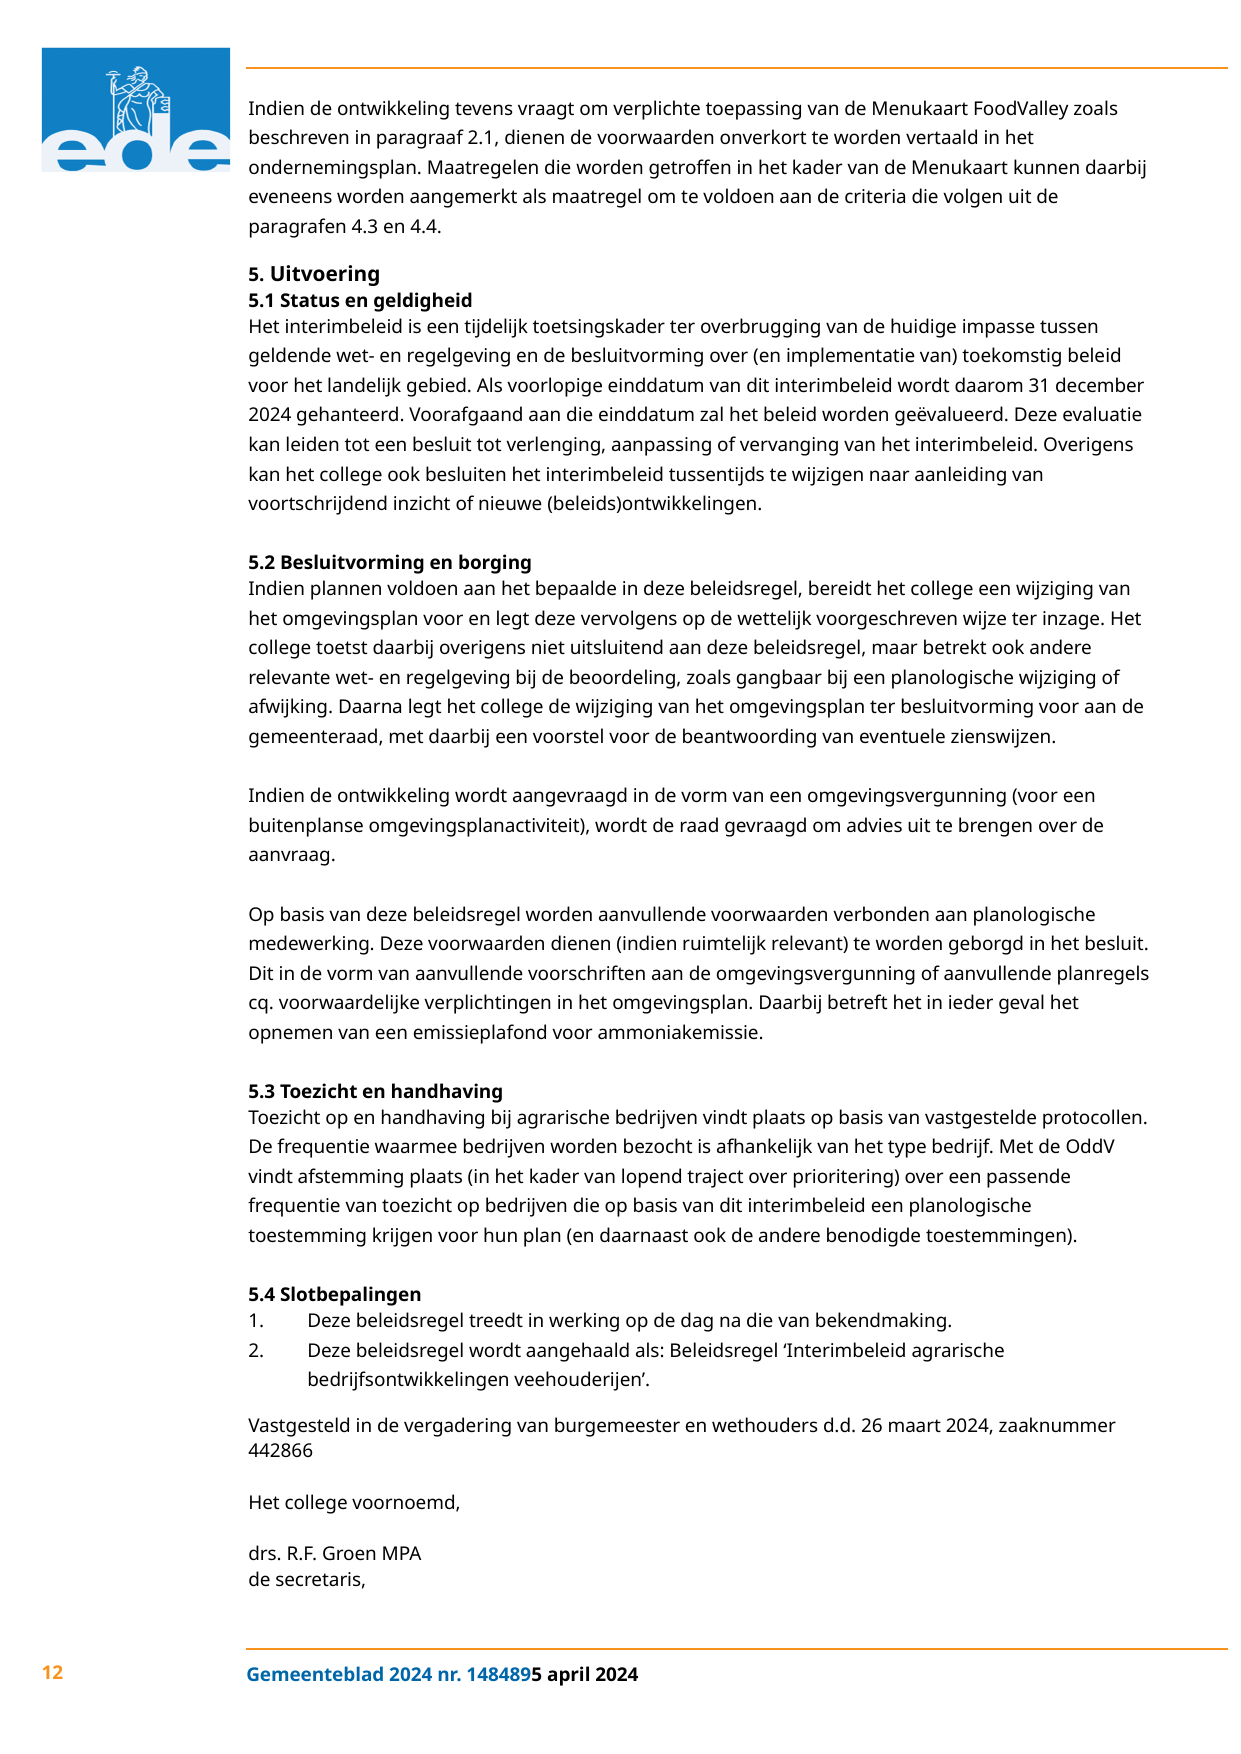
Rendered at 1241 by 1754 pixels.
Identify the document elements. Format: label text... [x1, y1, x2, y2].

text Het college voornoemd, [248, 1489, 1152, 1515]
text 5.3 Toezicht en handhaving [248, 1078, 1152, 1104]
text drs. R.F. Groen MPA [248, 1541, 1152, 1566]
text Indien de ontwikkeling wordt aangevraagd in de vorm van een omgevingsvergunning (voor een buitenplanse omgevingsplanactiviteit), wordt de raad gevraagd om advies uit te brengen over de aanvraag. [248, 782, 1152, 867]
text Het interimbeleid is een tijdelijk toetsingskader ter overbrugging van de huidige impasse tussen geldende wet- en regelgeving en de besluitvorming over (en implementatie van) toekomstig beleid voor het landelijk gebied. Als voorlopige einddatum van dit interimbeleid wordt daarom 31 december 2024 gehanteerd. Voorafgaand aan die einddatum zal het beleid worden geëvalueerd. Deze evaluatie kan leiden tot een besluit tot verlenging, aanpassing of vervanging van het interimbeleid. Overigens kan het college ook besluiten het interimbeleid tussentijds te wijzigen naar aanleiding van voortschrijdend inzicht of nieuwe (beleids)ontwikkelingen. [248, 313, 1152, 516]
text 5.4 Slotbepalingen [248, 1281, 1152, 1307]
text Vastgesteld in de vergadering van burgemeester en wethouders d.d. 26 maart 2024, zaaknummer 442866 [248, 1412, 1152, 1463]
list Deze beleidsregel treedt in werking op de dag na die van bekendmaking. [248, 1307, 1152, 1333]
text Toezicht op en handhaving bij agrarische bedrijven vindt plaats op basis van vastgestelde protocollen. De frequentie waarmee bedrijven worden bezocht is afhankelijk van het type bedrijf. Met de OddV vindt afstemming plaats (in het kader van lopend traject over prioritering) over een passende frequentie van toezicht op bedrijven die op basis van dit interimbeleid een planologische toestemming krijgen voor hun plan (en daarnaast ook de andere benodigde toestemmingen). [248, 1104, 1152, 1248]
text 5.1 Status en geldigheid [248, 287, 1152, 313]
text Indien plannen voldoen aan het bepaalde in deze beleidsregel, bereidt het college een wijziging van het omgevingsplan voor en legt deze vervolgens op de wettelijk voorgeschreven wijze ter inzage. Het college toetst daarbij overigens niet uitsluitend aan deze beleidsregel, maar betrekt ook andere relevante wet- en regelgeving bij de beoordeling, zoals gangbaar bij een planologische wijziging of afwijking. Daarna legt het college de wijziging van het omgevingsplan ter besluitvorming voor aan de gemeenteraad, met daarbij een voorstel voor de beantwoording van eventuele zienswijzen. [248, 575, 1152, 749]
text 5. Uitvoering [248, 259, 1152, 287]
picture [41, 47, 231, 172]
text Indien de ontwikkeling tevens vraagt om verplichte toepassing van de Menukaart FoodValley zoals beschreven in paragraaf 2.1, dienen de voorwaarden onverkort te worden vertaald in het ondernemingsplan. Maatregelen die worden getroffen in het kader van de Menukaart kunnen daarbij eveneens worden aangemerkt als maatregel om te voldoen aan de criteria die volgen uit de paragrafen 4.3 en 4.4. [248, 95, 1152, 239]
text Op basis van deze beleidsregel worden aanvullende voorwaarden verbonden aan planologische medewerking. Deze voorwaarden dienen (indien ruimtelijk relevant) te worden geborgd in het besluit. Dit in de vorm van aanvullende voorschriften aan de omgevingsvergunning of aanvullende planregels cq. voorwaardelijke verplichtingen in het omgevingsplan. Daarbij betreft het in ieder geval het opnemen van een emissieplafond voor ammoniakemissie. [248, 901, 1152, 1045]
text de secretaris, [248, 1566, 1152, 1592]
list Deze beleidsregel wordt aangehaald als: Beleidsregel ‘Interimbeleid agrarische bedrijfsontwikkelingen veehouderijen’. [248, 1337, 1152, 1392]
text 5.2 Besluitvorming en borging [248, 549, 1152, 575]
